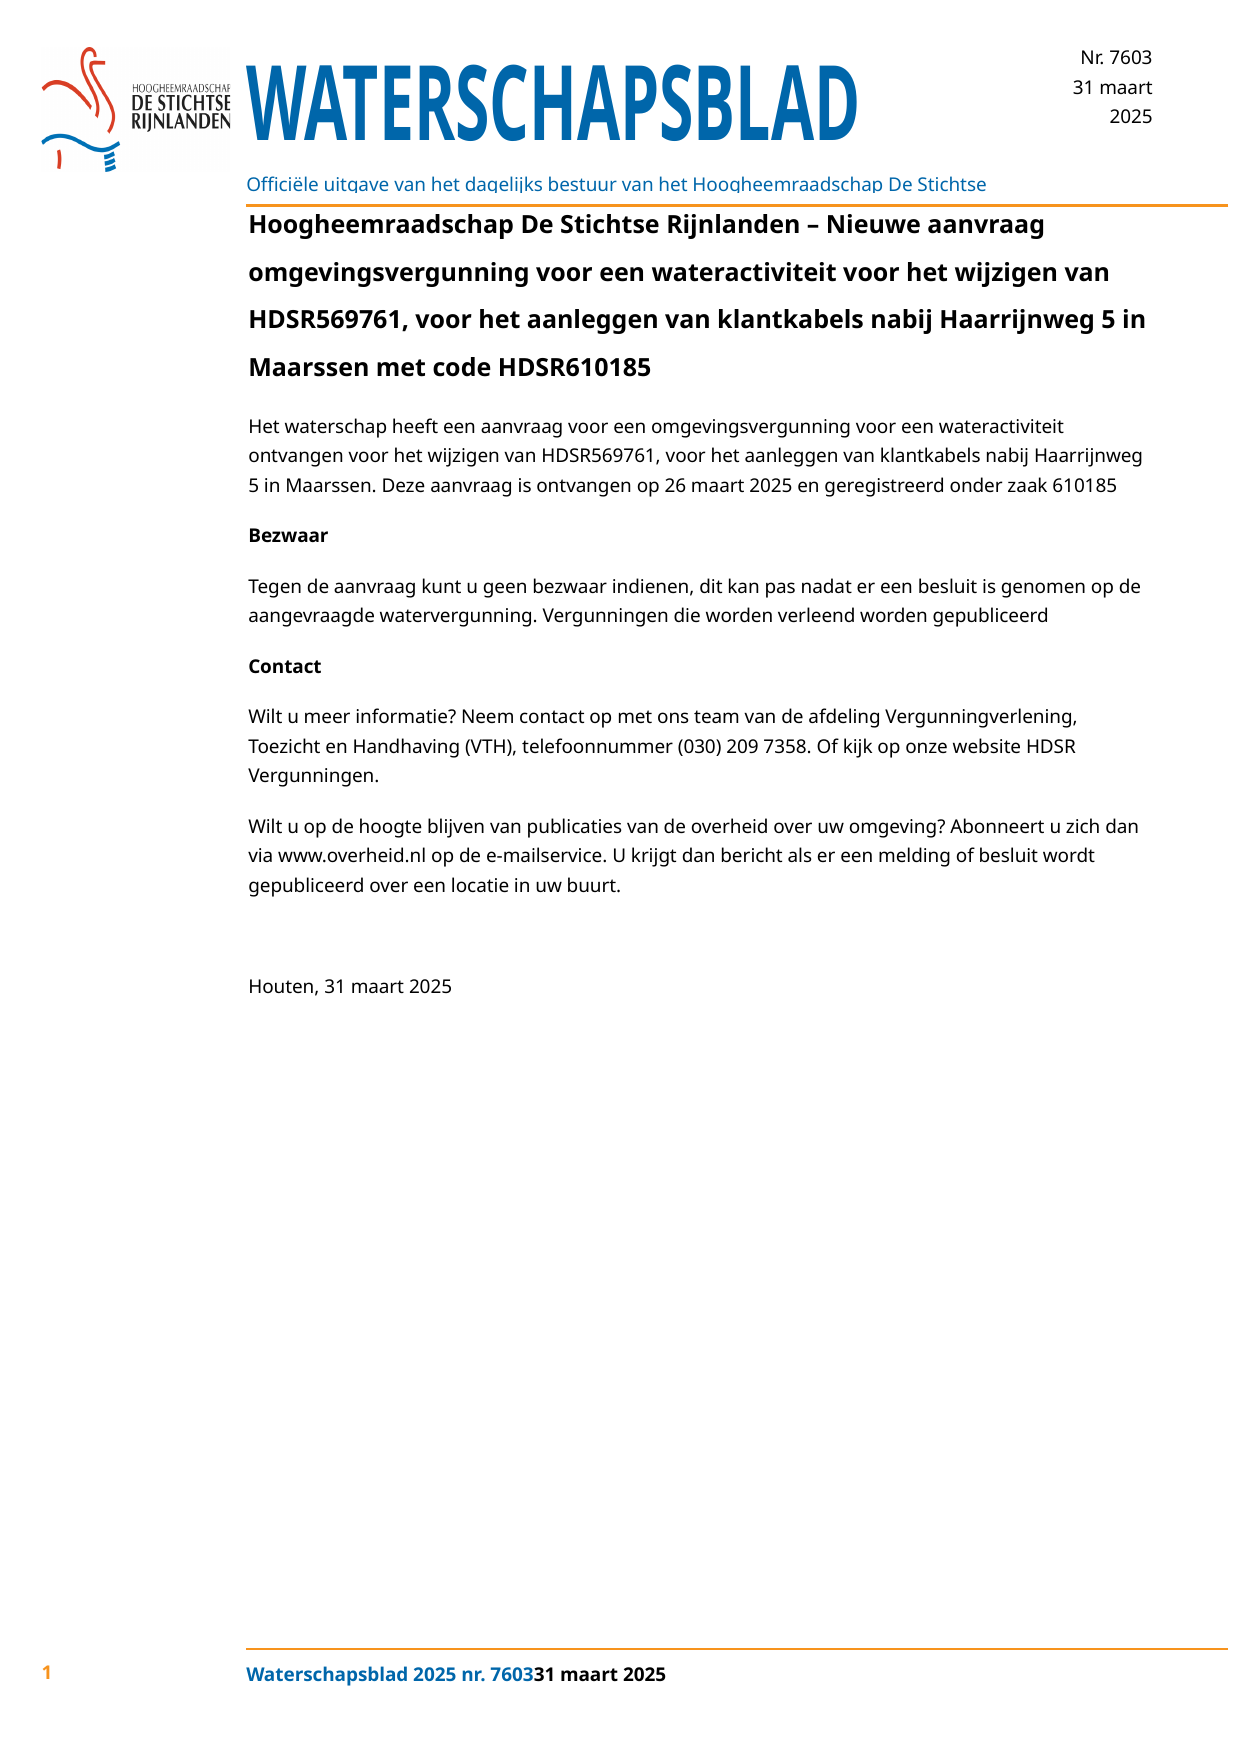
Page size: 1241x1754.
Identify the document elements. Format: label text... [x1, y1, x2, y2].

text Houten, 31 maart 2025 [248, 973, 1152, 999]
text Het waterschap heeft een aanvraag voor een omgevingsvergunning voor een wateractiviteit ontvangen voor het wijzigen van HDSR569761, voor het aanleggen van klantkabels nabij Haarrijnweg 5 in Maarssen. Deze aanvraag is ontvangen op 26 maart 2025 en geregistreerd onder zaak 610185 [248, 413, 1152, 498]
picture [41, 47, 231, 172]
text Bezwaar [248, 523, 1152, 548]
text Wilt u meer informatie? Neem contact op met ons team van de afdeling Vergunningverlening, Toezicht en Handhaving (VTH), telefoonnummer (030) 209 7358. Of kijk op onze website HDSR Vergunningen. [248, 703, 1152, 788]
text Wilt u op de hoogte blijven van publicaties van de overheid over uw omgeving? Abonneert u zich dan via www.overheid.nl op de e-mailservice. U krijgt dan bericht als er een melding of besluit wordt gepubliceerd over een locatie in uw buurt. [248, 813, 1152, 898]
text Hoogheemraadschap De Stichtse Rijnlanden – Nieuwe aanvraag omgevingsvergunning voor een wateractiviteit voor het wijzigen van HDSR569761, voor het aanleggen van klantkabels nabij Haarrijnweg 5 in Maarssen met code HDSR610185 [248, 207, 1152, 384]
text Contact [248, 653, 1152, 679]
text Tegen de aanvraag kunt u geen bezwaar indienen, dit kan pas nadat er een besluit is genomen op de aangevraagde watervergunning. Vergunningen die worden verleend worden gepubliceerd [248, 573, 1152, 628]
